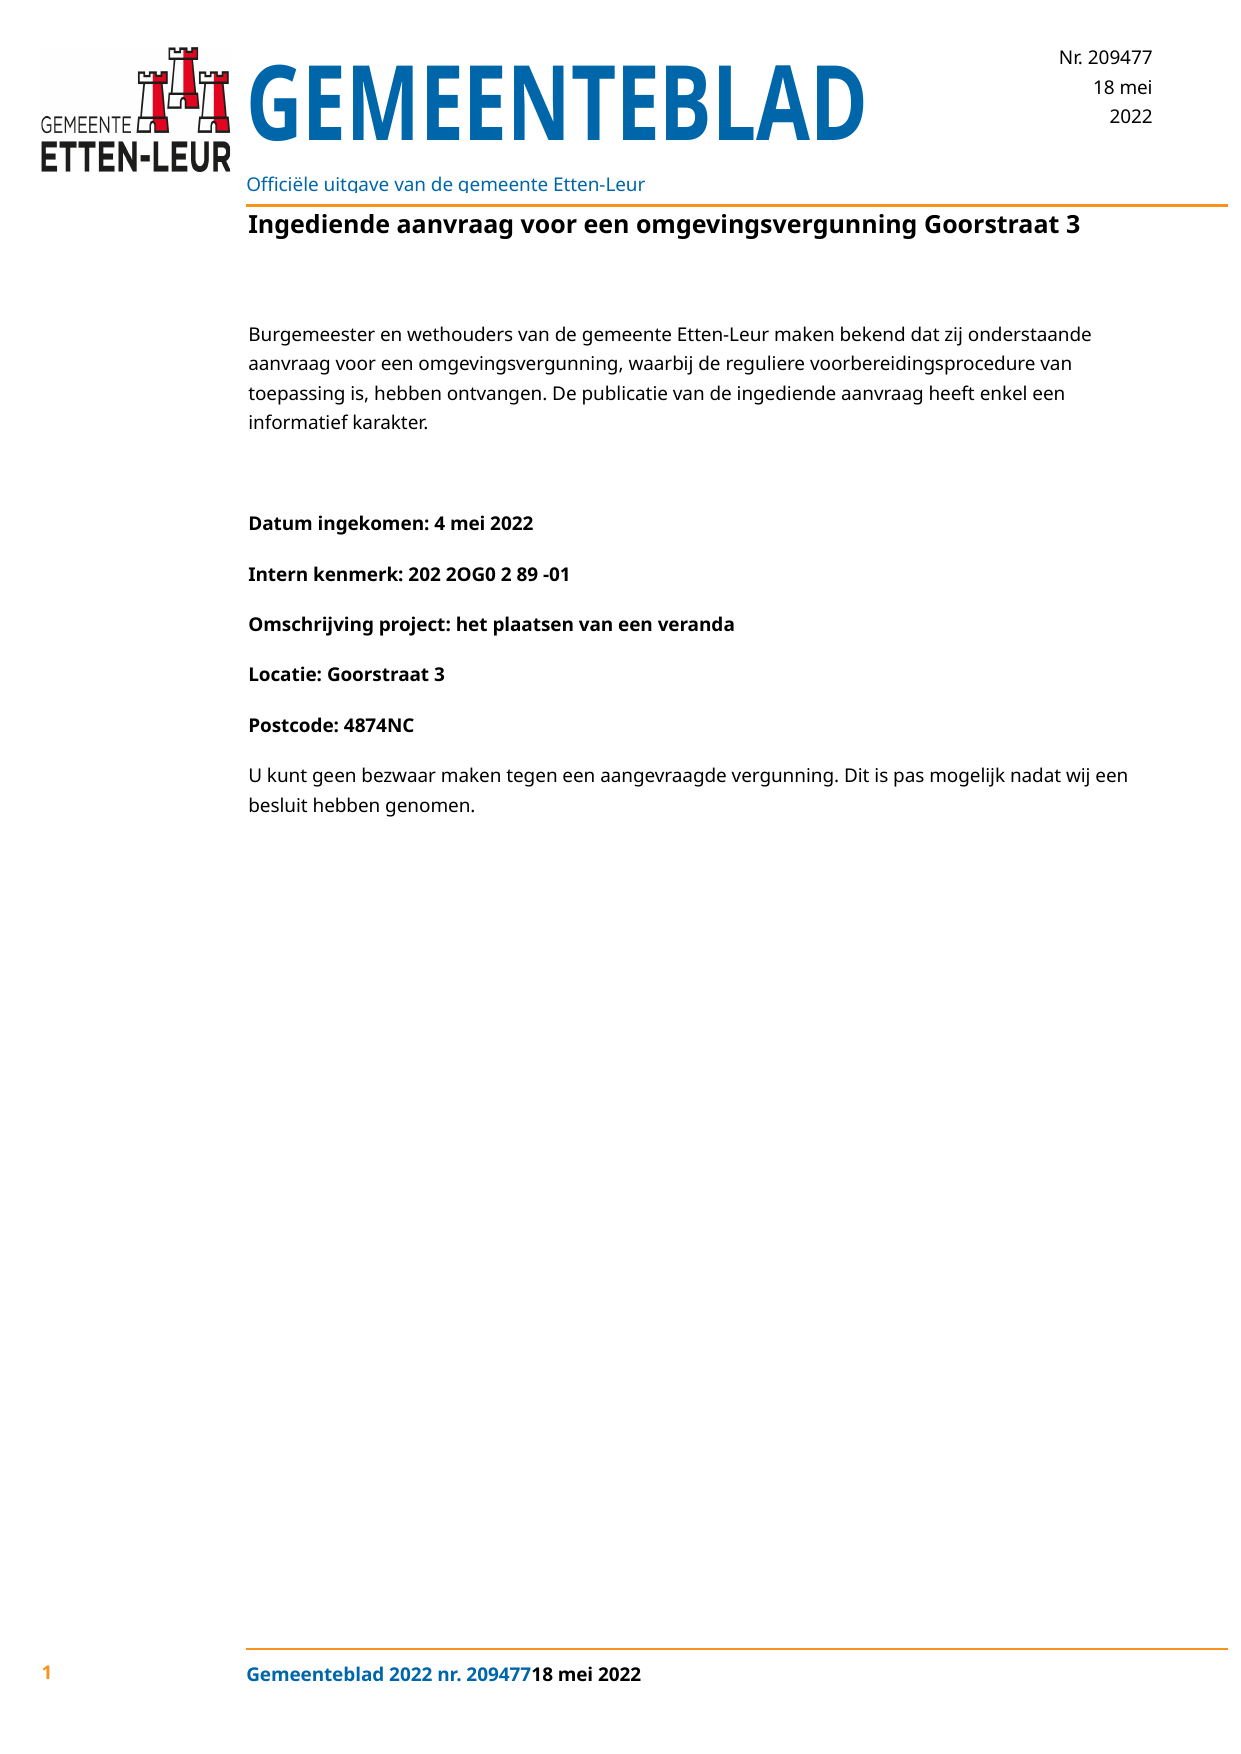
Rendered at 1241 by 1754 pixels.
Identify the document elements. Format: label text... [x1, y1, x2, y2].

text Omschrijving project: het plaatsen van een veranda [248, 611, 1152, 637]
text U kunt geen bezwaar maken tegen een aangevraagde vergunning. Dit is pas mogelijk nadat wij een besluit hebben genomen. [248, 762, 1152, 818]
text Intern kenmerk: 202 2OG0 2 89 -01 [248, 561, 1152, 586]
text Burgemeester en wethouders van de gemeente Etten-Leur maken bekend dat zij onderstaande aanvraag voor een omgevingsvergunning, waarbij de reguliere voorbereidingsprocedure van toepassing is, hebben ontvangen. De publicatie van de ingediende aanvraag heeft enkel een informatief karakter. [248, 321, 1152, 435]
text Postcode: 4874NC [248, 712, 1152, 738]
text Ingediende aanvraag voor een omgevingsvergunning Goorstraat 3 [248, 207, 1152, 241]
text Locatie: Goorstraat 3 [248, 662, 1152, 687]
text Datum ingekomen: 4 mei 2022 [248, 510, 1152, 536]
picture [41, 47, 231, 172]
